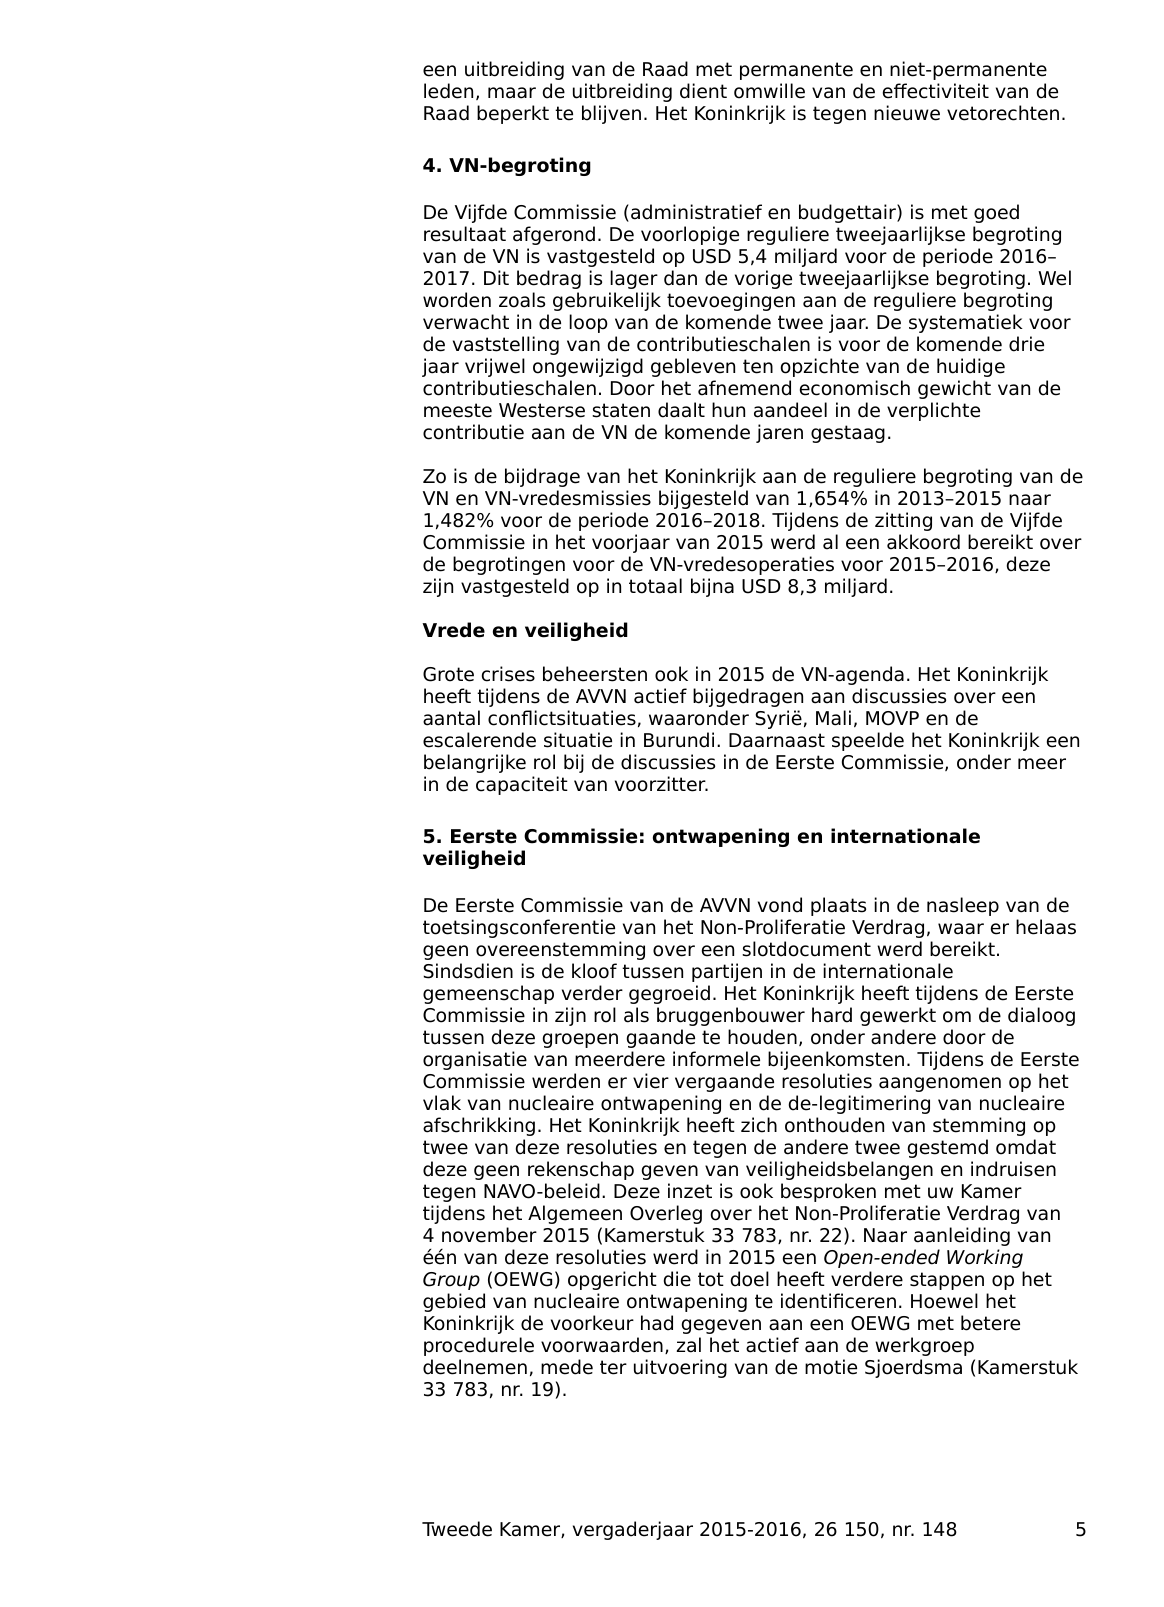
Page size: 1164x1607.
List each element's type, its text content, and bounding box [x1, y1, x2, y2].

text Grote crises beheersten ook in 2015 de VN-agenda. Het Koninkrijk heeft tijdens de AVVN actief bijgedragen aan discussies over een aantal conflictsituaties, waaronder Syrië, Mali, MOVP en de escalerende situatie in Burundi. Daarnaast speelde het Koninkrijk een belangrijke rol bij de discussies in de Eerste Commissie, onder meer in de capaciteit van voorzitter. [422, 664, 1087, 796]
subtitle 4. VN-begroting [422, 155, 1087, 177]
subtitle 5. Eerste Commissie: ontwapening en internationale veiligheid [422, 826, 1087, 870]
text De Vijfde Commissie (administratief en budgettair) is met goed resultaat afgerond. De voorlopige reguliere tweejaarlijkse begroting van de VN is vastgesteld op USD 5,4 miljard voor de periode 2016–2017. Dit bedrag is lager dan de vorige tweejaarlijkse begroting. Wel worden zoals gebruikelijk toevoegingen aan de reguliere begroting verwacht in de loop van de komende twee jaar. De systematiek voor de vaststelling van de contributieschalen is voor de komende drie jaar vrijwel ongewijzigd gebleven ten opzichte van de huidige contributieschalen. Door het afnemend economisch gewicht van de meeste Westerse staten daalt hun aandeel in de verplichte contributie aan de VN de komende jaren gestaag. [422, 202, 1087, 444]
subtitle Vrede en veiligheid [422, 620, 1087, 642]
text Zo is de bijdrage van het Koninkrijk aan de reguliere begroting van de VN en VN-vredesmissies bijgesteld van 1,654% in 2013–2015 naar 1,482% voor de periode 2016–2018. Tijdens de zitting van de Vijfde Commissie in het voorjaar van 2015 werd al een akkoord bereikt over de begrotingen voor de VN-vredesoperaties voor 2015–2016, deze zijn vastgesteld op in totaal bijna USD 8,3 miljard. [422, 466, 1087, 598]
text De Eerste Commissie van de AVVN vond plaats in de nasleep van de toetsingsconferentie van het Non-Proliferatie Verdrag, waar er helaas geen overeenstemming over een slotdocument werd bereikt. Sindsdien is de kloof tussen partijen in de internationale gemeenschap verder gegroeid. Het Koninkrijk heeft tijdens de Eerste Commissie in zijn rol als bruggenbouwer hard gewerkt om de dialoog tussen deze groepen gaande te houden, onder andere door de organisatie van meerdere informele bijeenkomsten. Tijdens de Eerste Commissie werden er vier vergaande resoluties aangenomen op het vlak van nucleaire ontwapening en de de-legitimering van nucleaire afschrikking. Het Koninkrijk heeft zich onthouden van stemming op twee van deze resoluties en tegen de andere twee gestemd omdat deze geen rekenschap geven van veiligheidsbelangen en indruisen tegen NAVO-beleid. Deze inzet is ook besproken met uw Kamer tijdens het Algemeen Overleg over het Non-Proliferatie Verdrag van 4 november 2015 (Kamerstuk 33 783, nr. 22). Naar aanleiding van één van deze resoluties werd in 2015 een Open-ended Working Group (OEWG) opgericht die tot doel heeft verdere stappen op het gebied van nucleaire ontwapening te identificeren. Hoewel het Koninkrijk de voorkeur had gegeven aan een OEWG met betere procedurele voorwaarden, zal het actief aan de werkgroep deelnemen, mede ter uitvoering van de motie Sjoerdsma (Kamerstuk 33 783, nr. 19). [422, 895, 1087, 1401]
text een uitbreiding van de Raad met permanente en niet-permanente leden, maar de uitbreiding dient omwille van de effectiviteit van de Raad beperkt te blijven. Het Koninkrijk is tegen nieuwe vetorechten. [422, 59, 1087, 125]
